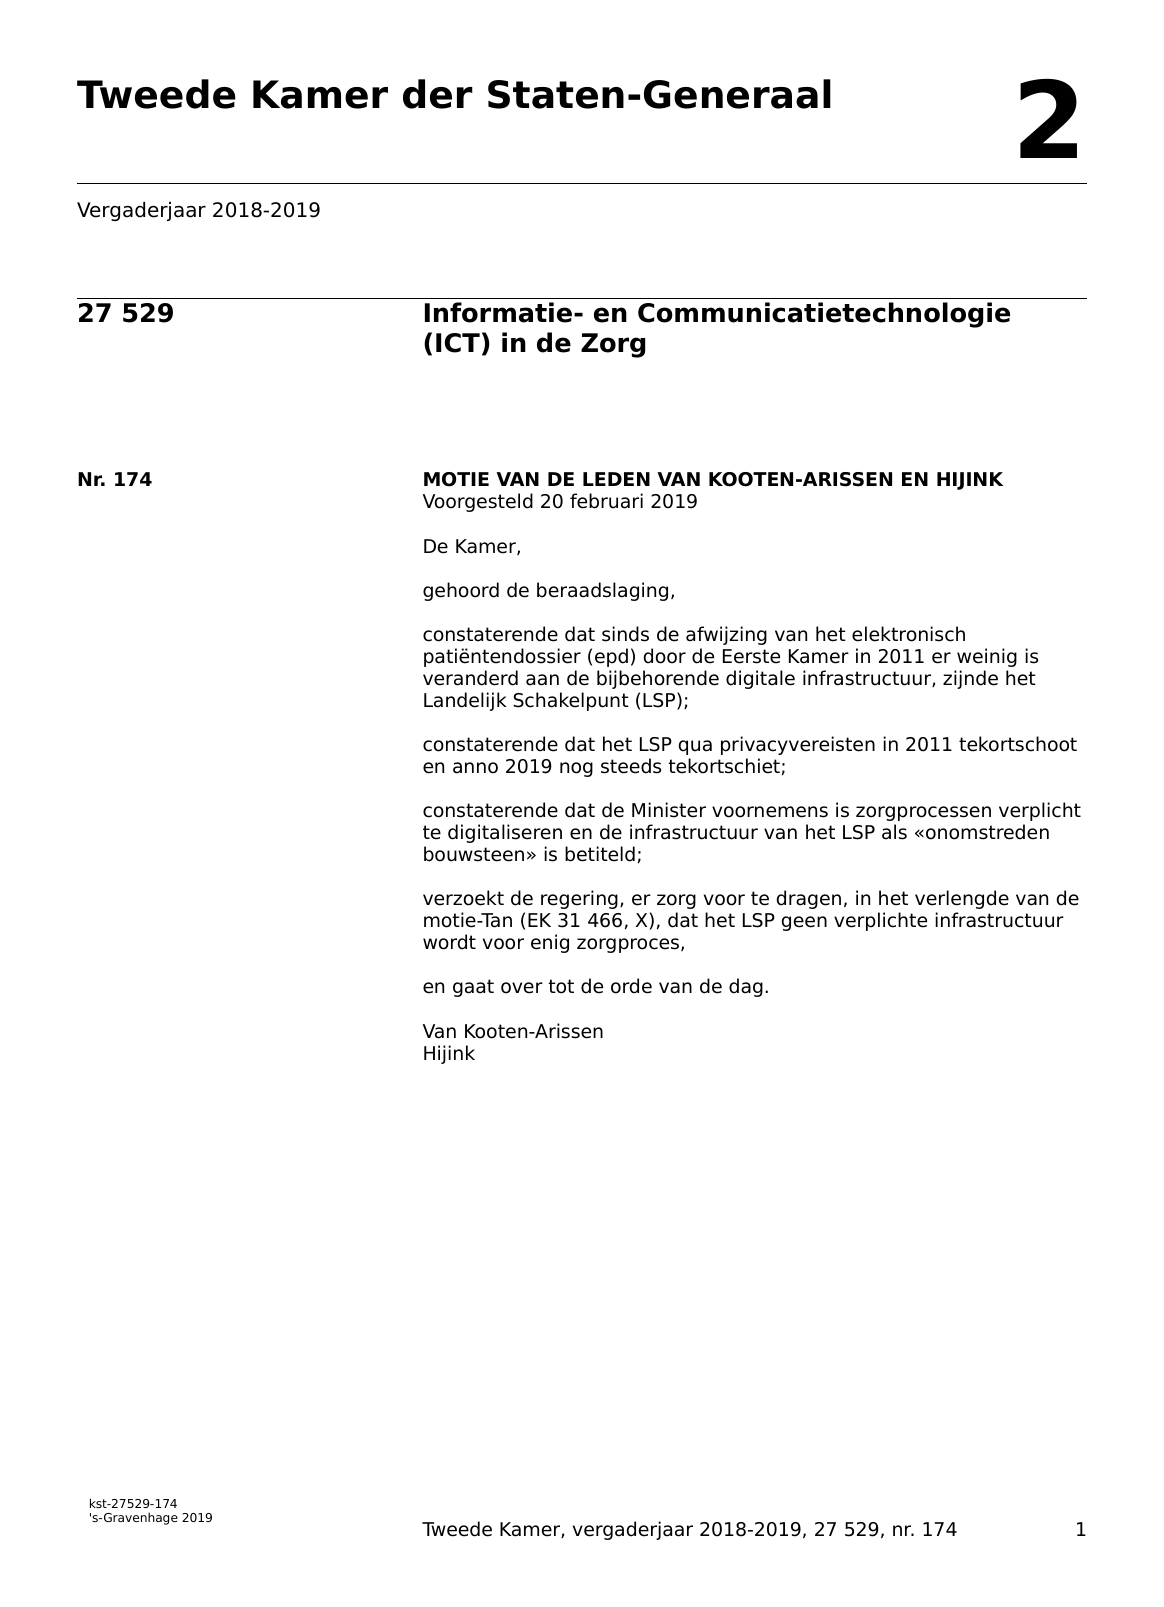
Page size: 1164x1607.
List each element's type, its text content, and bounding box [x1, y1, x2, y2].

subtitle Nr. 174 MOTIE VAN DE LEDEN VAN KOOTEN-ARISSEN EN HIJINK [77, 469, 1087, 491]
subtitle 27 529 Informatie- en Communicatietechnologie (ICT) in de Zorg [77, 299, 1087, 358]
text en gaat over tot de orde van de dag. [422, 976, 1087, 998]
text Voorgesteld 20 februari 2019 [422, 491, 1087, 513]
text verzoekt de regering, er zorg voor te dragen, in het verlengde van de motie-Tan (EK 31 466, X), dat het LSP geen verplichte infrastructuur wordt voor enig zorgproces, [422, 888, 1087, 954]
text constaterende dat het LSP qua privacyvereisten in 2011 tekortschoot en anno 2019 nog steeds tekortschiet; [422, 734, 1087, 778]
text 's-Gravenhage 2019 [88, 1511, 323, 1525]
table_cell Vergaderjaar 2018-2019 [77, 184, 1087, 298]
text gehoord de beraadslaging, [422, 580, 1087, 602]
text Van Kooten-Arissen [422, 1021, 1087, 1042]
text constaterende dat de Minister voornemens is zorgprocessen verplicht te digitaliseren en de infrastructuur van het LSP als «onomstreden bouwsteen» is betiteld; [422, 800, 1087, 866]
table_header Tweede Kamer der Staten-Generaal [77, 59, 886, 183]
table_header 2 [886, 59, 1087, 183]
text constaterende dat sinds de afwijzing van het elektronisch patiëntendossier (epd) door de Eerste Kamer in 2011 er weinig is veranderd aan de bijbehorende digitale infrastructuur, zijnde het Landelijk Schakelpunt (LSP); [422, 624, 1087, 712]
text Hijink [422, 1042, 1087, 1064]
text kst-27529-174 [88, 1497, 323, 1511]
text De Kamer, [422, 536, 1087, 557]
